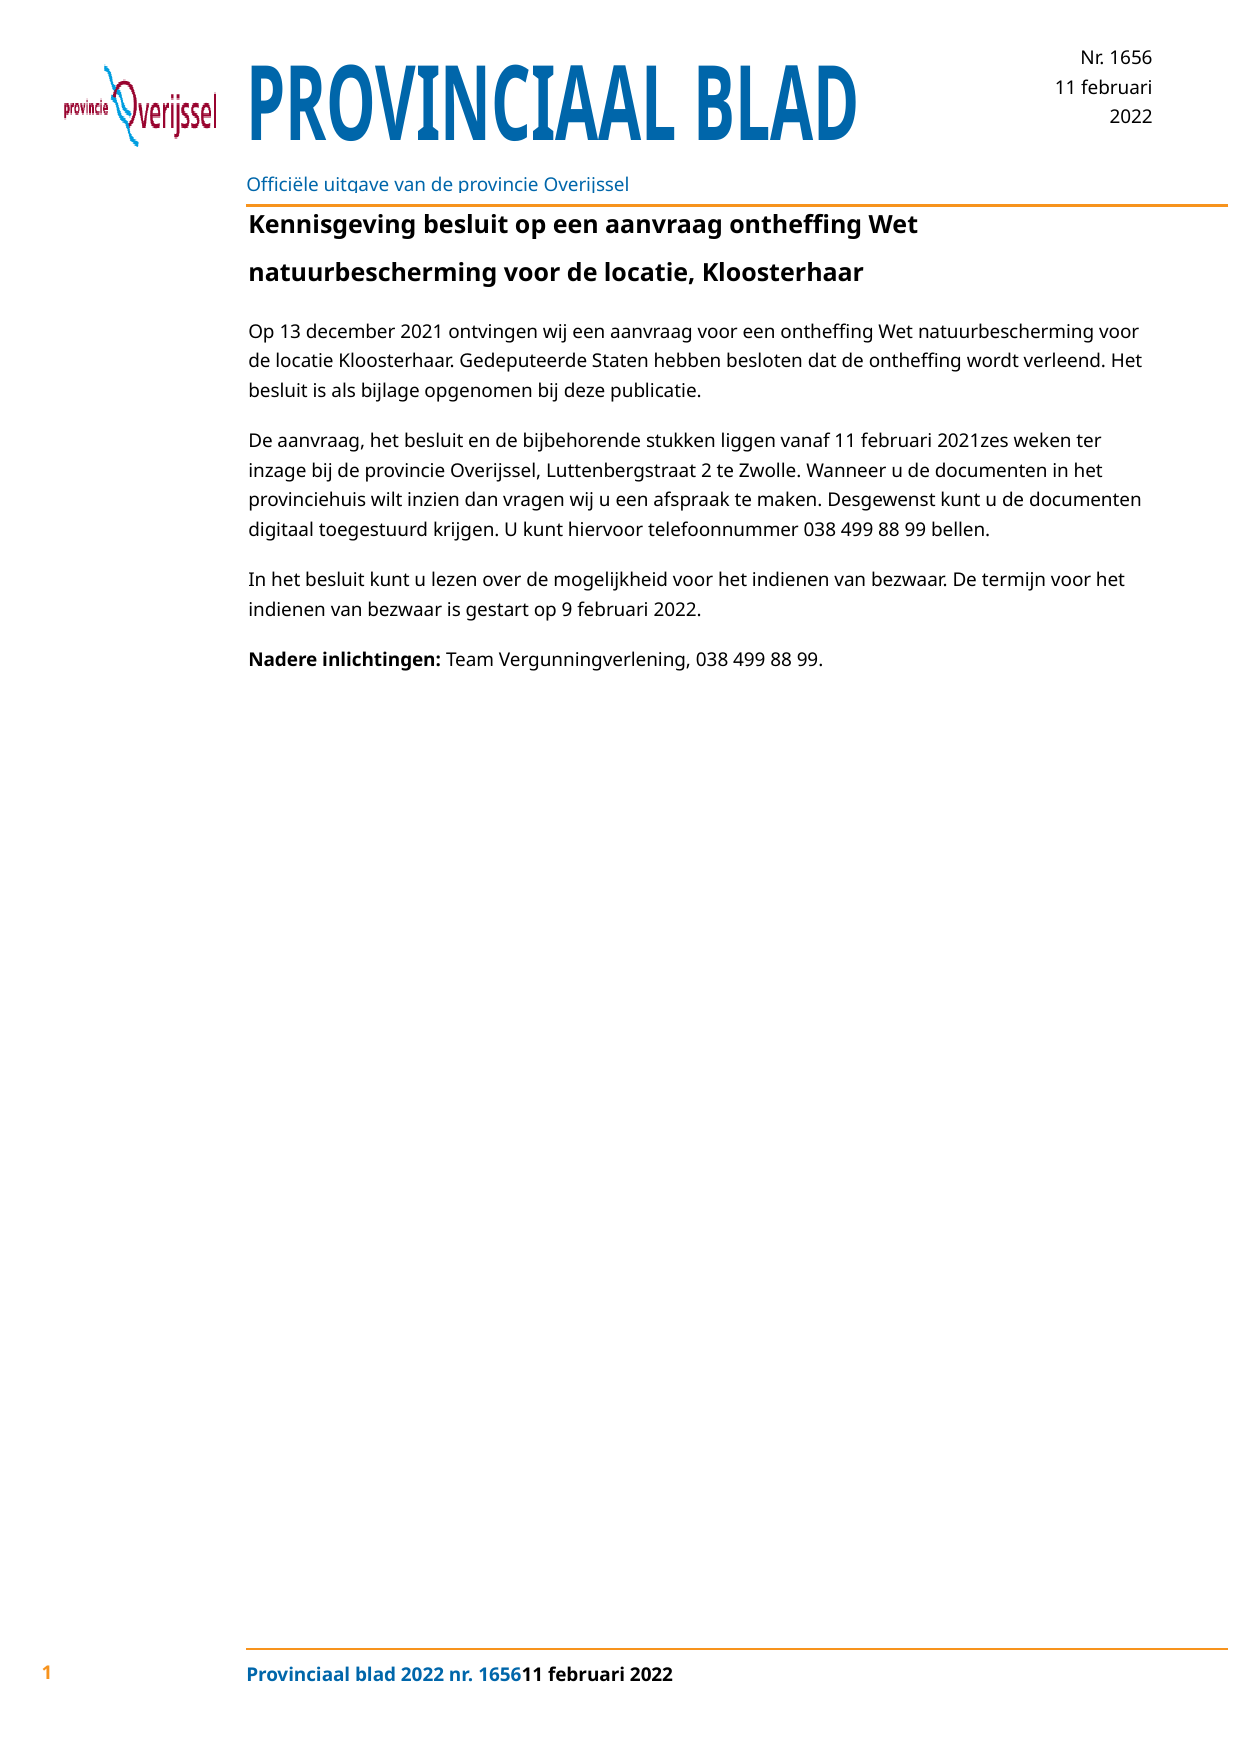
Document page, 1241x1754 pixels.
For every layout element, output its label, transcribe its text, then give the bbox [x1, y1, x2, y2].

text Nadere inlichtingen: Team Vergunningverlening, 038 499 88 99. [248, 647, 1152, 672]
text Op 13 december 2021 ontvingen wij een aanvraag voor een ontheffing Wet natuurbescherming voor de locatie Kloosterhaar. Gedeputeerde Staten hebben besloten dat de ontheffing wordt verleend. Het besluit is als bijlage opgenomen bij deze publicatie. [248, 318, 1152, 403]
text In het besluit kunt u lezen over de mogelijkheid voor het indienen van bezwaar. De termijn voor het indienen van bezwaar is gestart op 9 februari 2022. [248, 567, 1152, 622]
picture [41, 47, 231, 172]
text Kennisgeving besluit op een aanvraag ontheffing Wet natuurbescherming voor de locatie, Kloosterhaar [248, 207, 1152, 288]
text De aanvraag, het besluit en de bijbehorende stukken liggen vanaf 11 februari 2021zes weken ter inzage bij de provincie Overijssel, Luttenbergstraat 2 te Zwolle. Wanneer u de documenten in het provinciehuis wilt inzien dan vragen wij u een afspraak te maken. Desgewenst kunt u de documenten digitaal toegestuurd krijgen. U kunt hiervoor telefoonnummer 038 499 88 99 bellen. [248, 427, 1152, 542]
